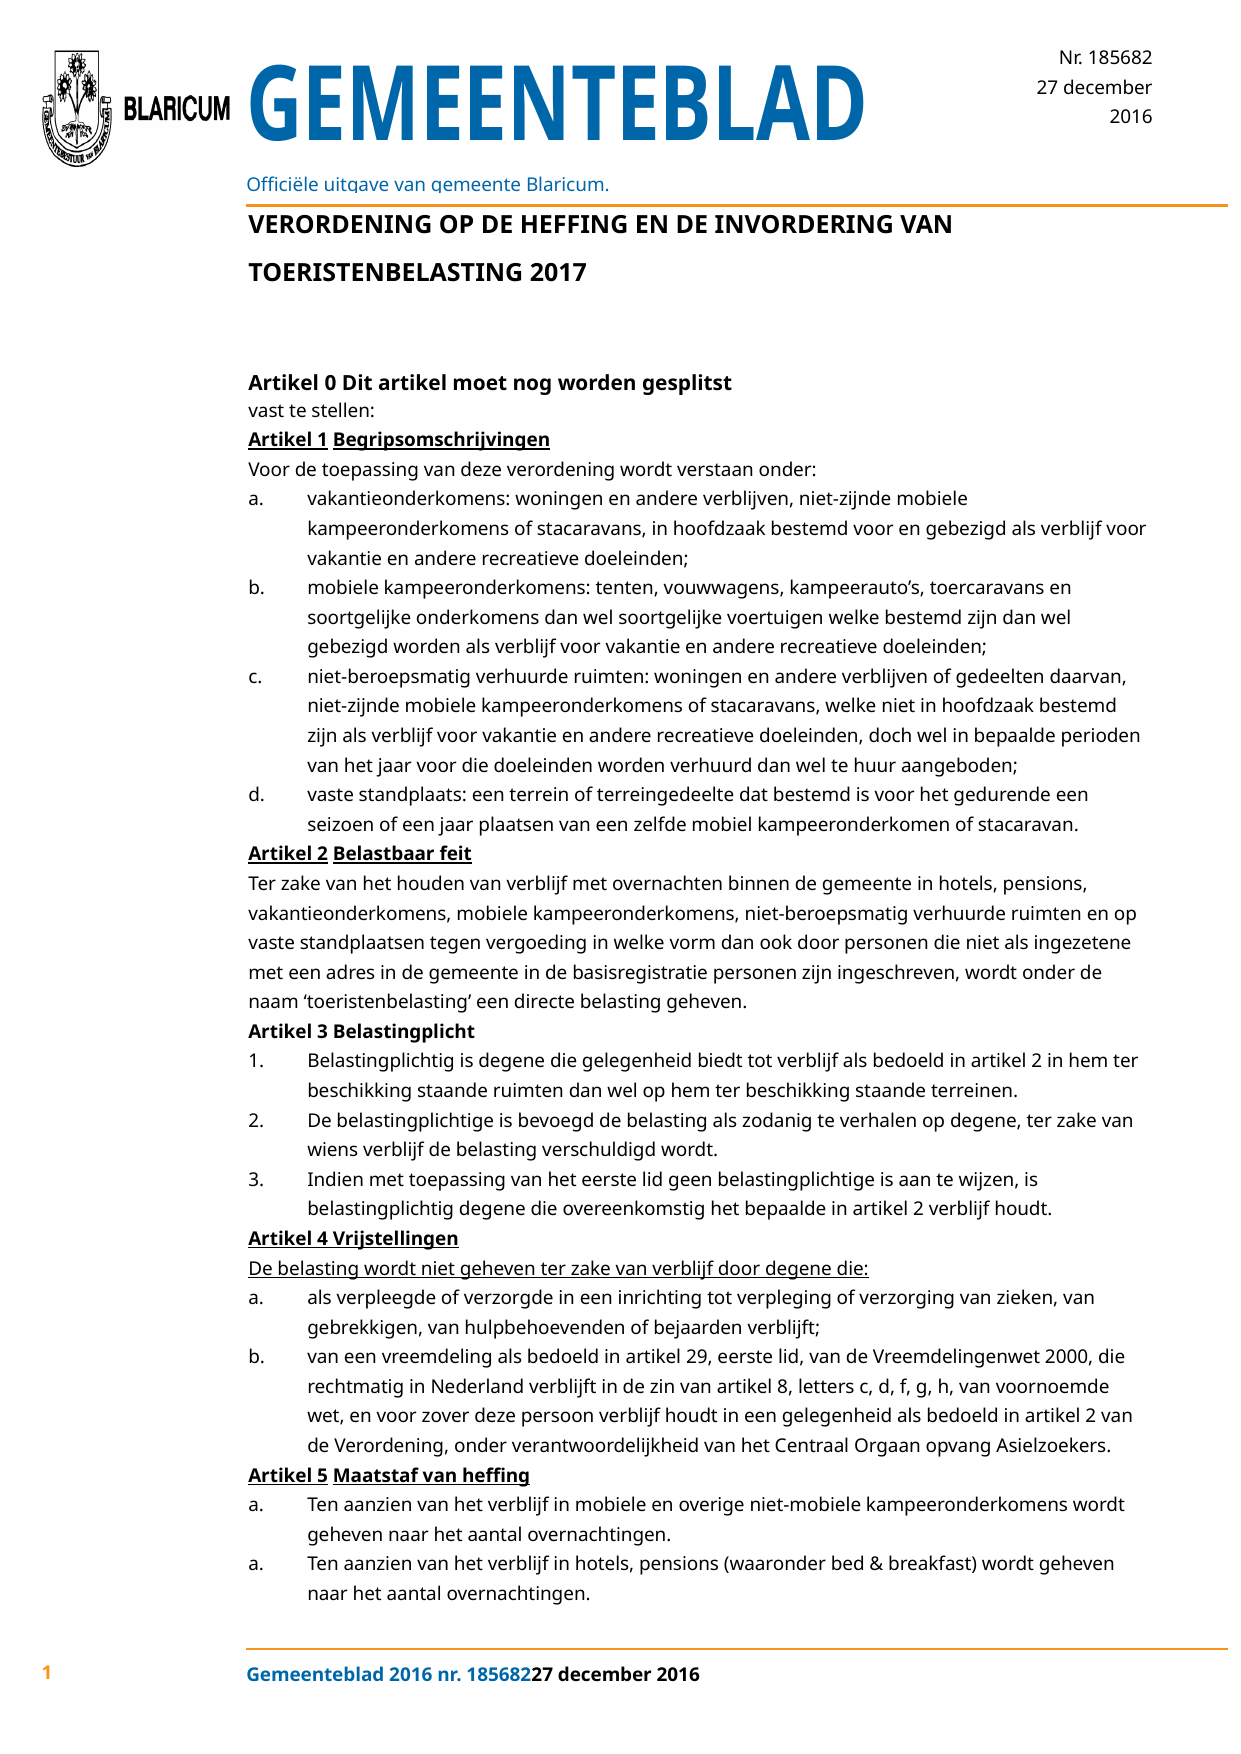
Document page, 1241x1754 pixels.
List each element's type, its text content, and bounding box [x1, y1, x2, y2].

text Voor de toepassing van deze verordening wordt verstaan onder: [248, 456, 1152, 482]
text VERORDENING OP DE HEFFING EN DE INVORDERING VAN TOERISTENBELASTING 2017 [248, 207, 1152, 288]
list Ten aanzien van het verblijf in hotels, pensions (waaronder bed & breakfast) wordt geheven naar het aantal overnachtingen. [248, 1551, 1152, 1606]
text vast te stellen: [248, 397, 1152, 422]
picture [41, 47, 231, 172]
text Artikel 2 Belastbaar feit [248, 841, 1152, 866]
text Artikel 1 Begripsomschrijvingen [248, 426, 1152, 452]
text Ter zake van het houden van verblijf met overnachten binnen de gemeente in hotels, pensions, vakantieonderkomens, mobiele kampeeronderkomens, niet-beroepsmatig verhuurde ruimten en op vaste standplaatsen tegen vergoeding in welke vorm dan ook door personen die niet als ingezetene met een adres in de gemeente in de basisregistratie personen zijn ingeschreven, wordt onder de naam ‘toeristenbelasting’ een directe belasting geheven. [248, 870, 1152, 1014]
list De belastingplichtige is bevoegd de belasting als zodanig te verhalen op degene, ter zake van wiens verblijf de belasting verschuldigd wordt. [248, 1107, 1152, 1162]
list Indien met toepassing van het eerste lid geen belastingplichtige is aan te wijzen, is belastingplichtig degene die overeenkomstig het bepaalde in artikel 2 verblijf houdt. [248, 1166, 1152, 1221]
list Belastingplichtig is degene die gelegenheid biedt tot verblijf als bedoeld in artikel 2 in hem ter beschikking staande ruimten dan wel op hem ter beschikking staande terreinen. [248, 1048, 1152, 1103]
text Artikel 3 Belastingplicht [248, 1018, 1152, 1044]
list van een vreemdeling als bedoeld in artikel 29, eerste lid, van de Vreemdelingenwet 2000, die rechtmatig in Nederland verblijft in de zin van artikel 8, letters c, d, f, g, h, van voornoemde wet, en voor zover deze persoon verblijf houdt in een gelegenheid als bedoeld in artikel 2 van de Verordening, onder verantwoordelijkheid van het Centraal Orgaan opvang Asielzoekers. [248, 1343, 1152, 1458]
text Artikel 4 Vrijstellingen [248, 1225, 1152, 1251]
list Ten aanzien van het verblijf in mobiele en overige niet-mobiele kampeeronderkomens wordt geheven naar het aantal overnachtingen. [248, 1491, 1152, 1547]
list vakantieonderkomens: woningen en andere verblijven, niet-zijnde mobiele kampeeronderkomens of stacaravans, in hoofdzaak bestemd voor en gebezigd als verblijf voor vakantie en andere recreatieve doeleinden; [248, 486, 1152, 570]
list mobiele kampeeronderkomens: tenten, vouwwagens, kampeerauto’s, toercaravans en soortgelijke onderkomens dan wel soortgelijke voertuigen welke bestemd zijn dan wel gebezigd worden als verblijf voor vakantie en andere recreatieve doeleinden; [248, 574, 1152, 659]
list niet-beroepsmatig verhuurde ruimten: woningen en andere verblijven of gedeelten daarvan, niet-zijnde mobiele kampeeronderkomens of stacaravans, welke niet in hoofdzaak bestemd zijn als verblijf voor vakantie en andere recreatieve doeleinden, doch wel in bepaalde perioden van het jaar voor die doeleinden worden verhuurd dan wel te huur aangeboden; [248, 663, 1152, 777]
text Artikel 0 Dit artikel moet nog worden gesplitst [248, 368, 1152, 397]
text De belasting wordt niet geheven ter zake van verblijf door degene die: [248, 1255, 1152, 1280]
list als verpleegde of verzorgde in een inrichting tot verpleging of verzorging van zieken, van gebrekkigen, van hulpbehoevenden of bejaarden verblijft; [248, 1284, 1152, 1339]
text Artikel 5 Maatstaf van heffing [248, 1462, 1152, 1487]
list vaste standplaats: een terrein of terreingedeelte dat bestemd is voor het gedurende een seizoen of een jaar plaatsen van een zelfde mobiel kampeeronderkomen of stacaravan. [248, 781, 1152, 837]
